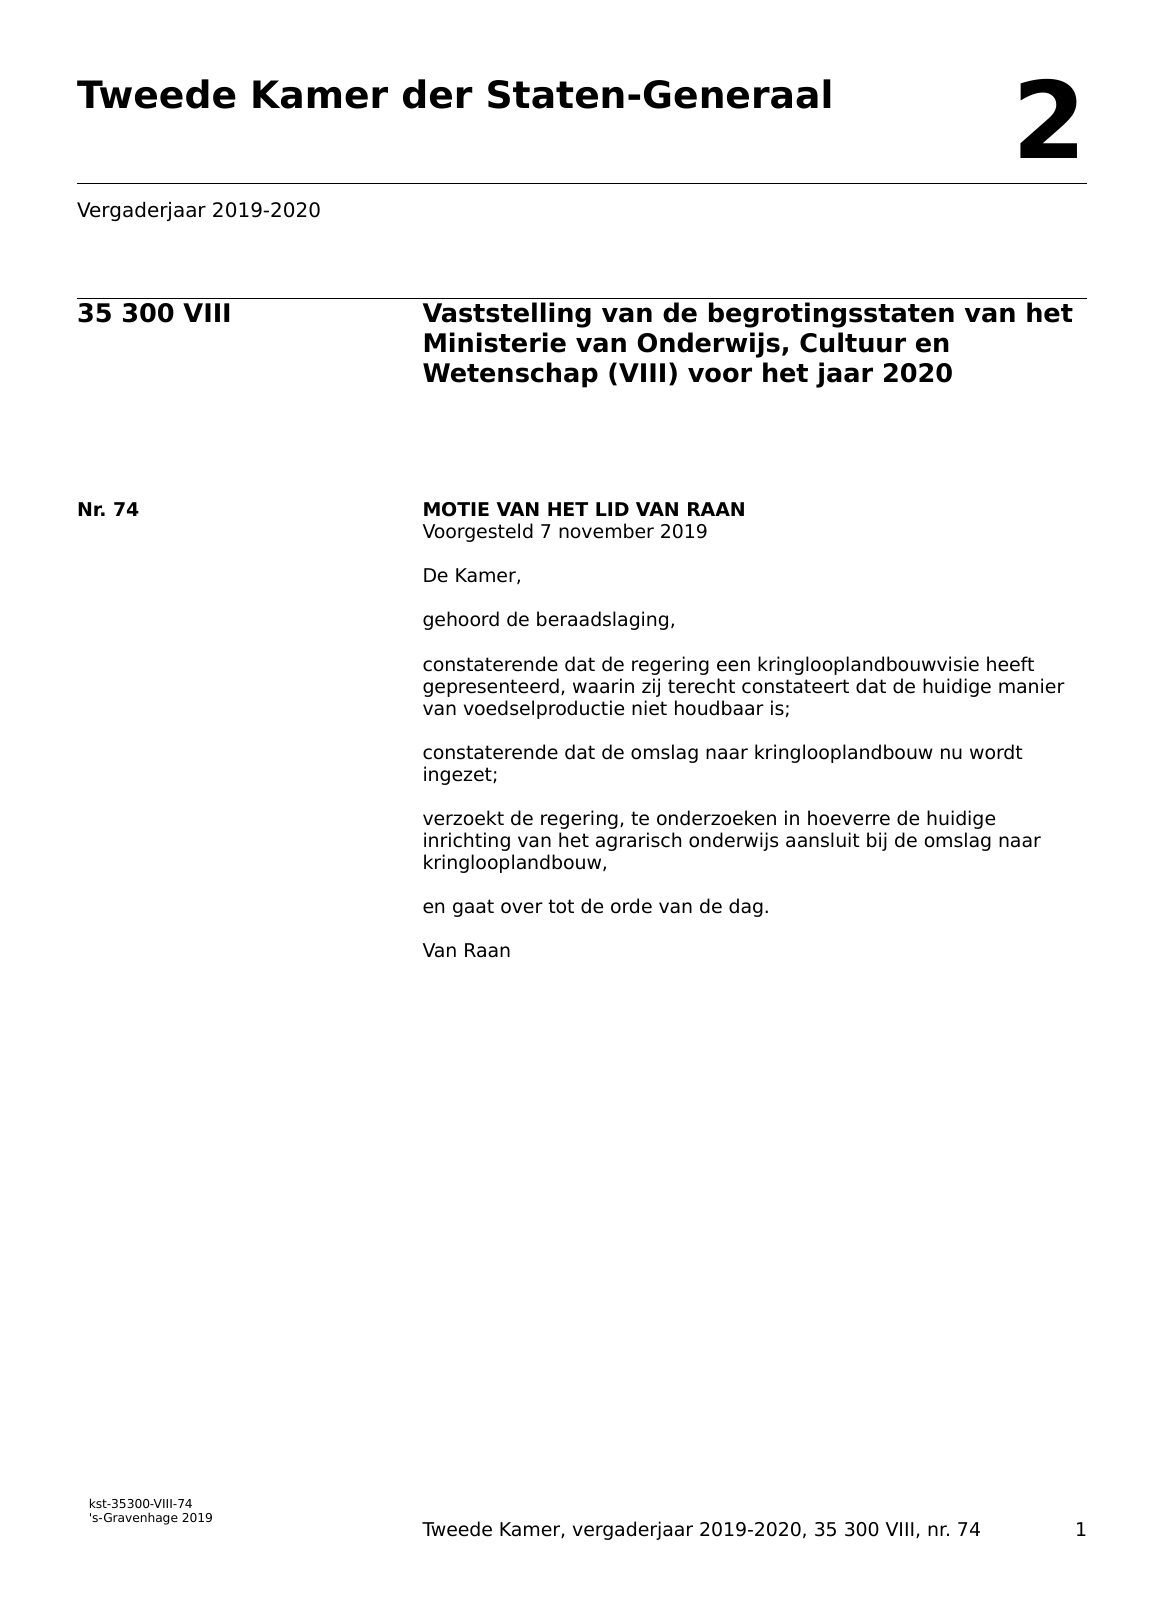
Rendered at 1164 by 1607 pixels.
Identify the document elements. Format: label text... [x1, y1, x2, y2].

text en gaat over tot de orde van de dag. [422, 896, 1087, 918]
text Voorgesteld 7 november 2019 [422, 521, 1087, 543]
subtitle Nr. 74 MOTIE VAN HET LID VAN RAAN [77, 499, 1087, 521]
text kst-35300-VIII-74 [88, 1497, 323, 1511]
text gehoord de beraadslaging, [422, 609, 1087, 631]
text Van Raan [422, 940, 1087, 962]
table_header Tweede Kamer der Staten-Generaal [77, 59, 886, 183]
table_cell Vergaderjaar 2019-2020 [77, 184, 1087, 298]
text verzoekt de regering, te onderzoeken in hoeverre de huidige inrichting van het agrarisch onderwijs aansluit bij de omslag naar kringlooplandbouw, [422, 808, 1087, 874]
subtitle 35 300 VIII Vaststelling van de begrotingsstaten van het Ministerie van Onderwijs, Cultuur en Wetenschap (VIII) voor het jaar 2020 [77, 299, 1087, 388]
text 's-Gravenhage 2019 [88, 1511, 323, 1525]
text De Kamer, [422, 565, 1087, 587]
text constaterende dat de omslag naar kringlooplandbouw nu wordt ingezet; [422, 742, 1087, 786]
table_header 2 [886, 59, 1087, 183]
text constaterende dat de regering een kringlooplandbouwvisie heeft gepresenteerd, waarin zij terecht constateert dat de huidige manier van voedselproductie niet houdbaar is; [422, 653, 1087, 719]
